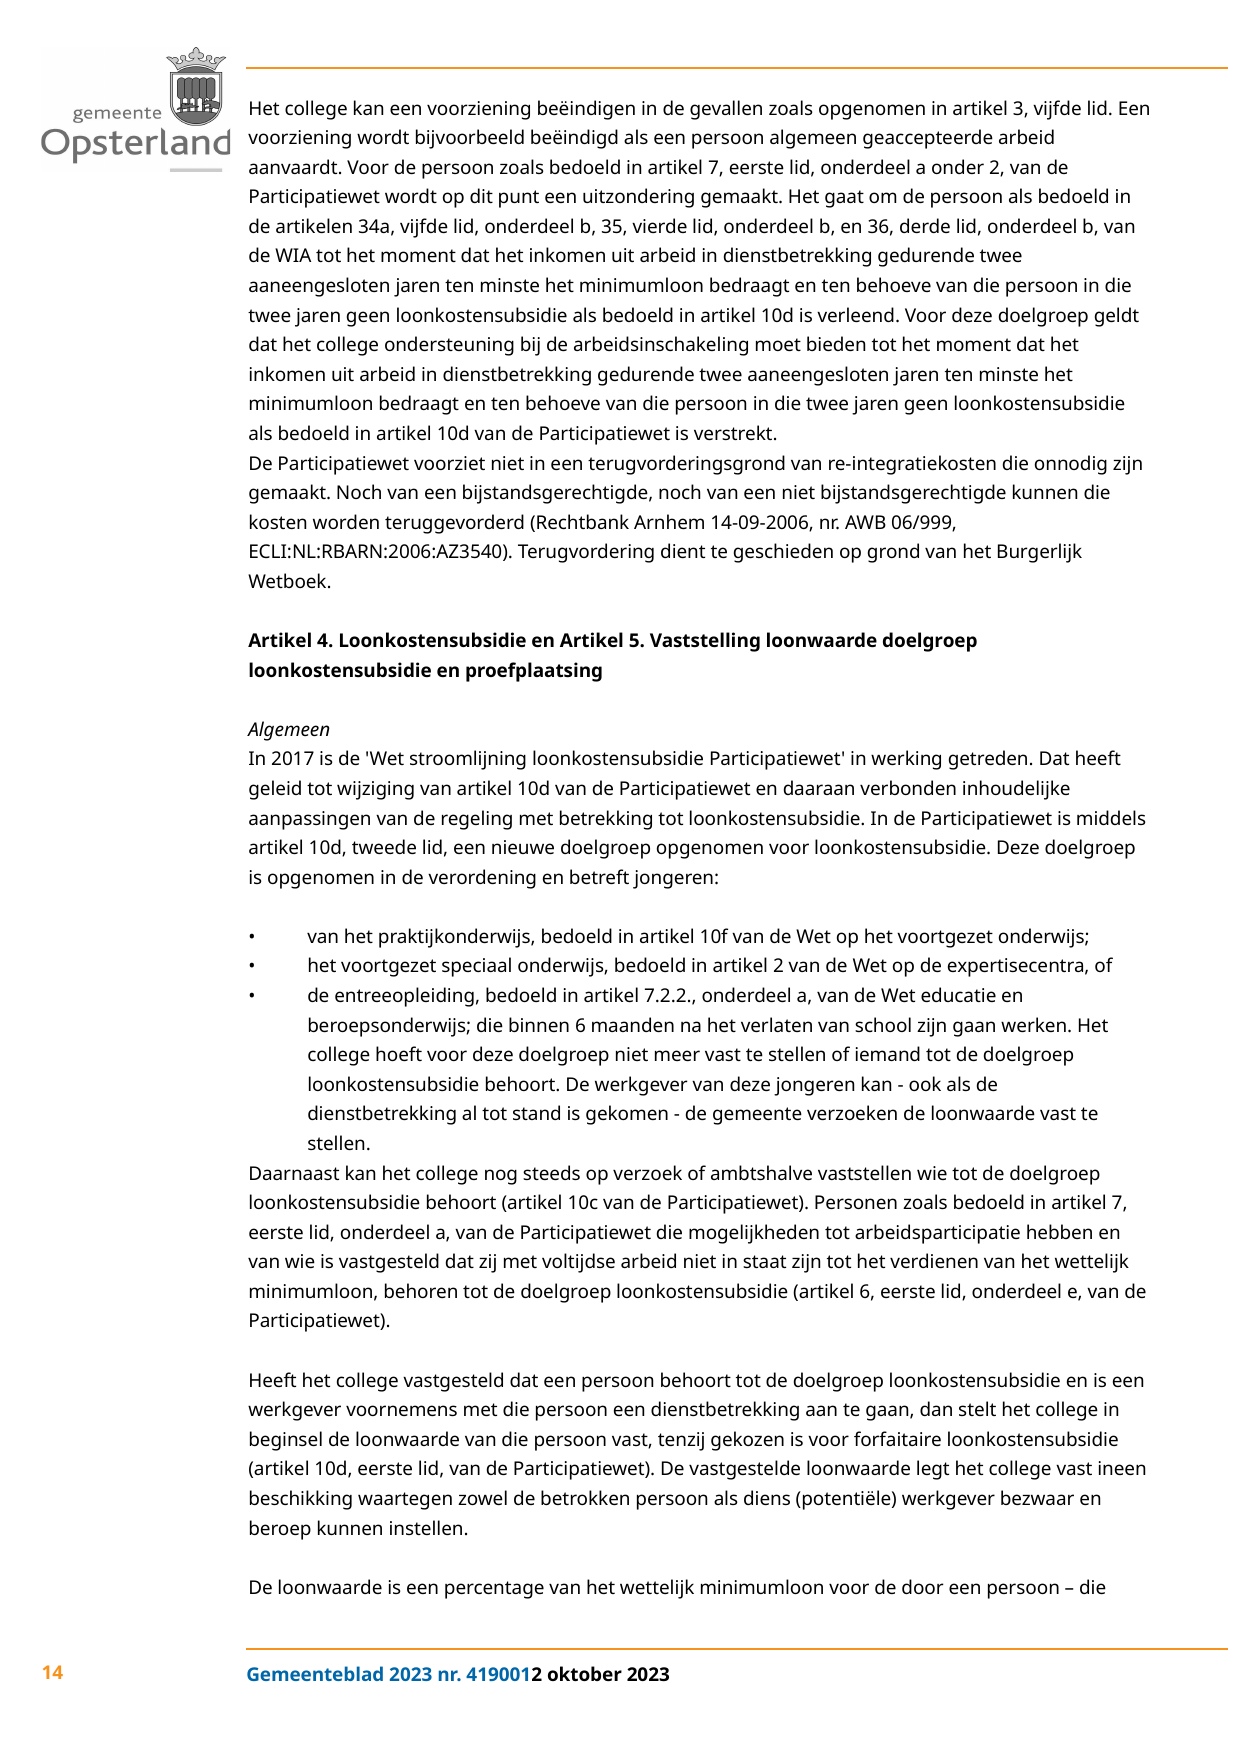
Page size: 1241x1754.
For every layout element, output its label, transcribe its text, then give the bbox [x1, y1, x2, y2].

text Daarnaast kan het college nog steeds op verzoek of ambtshalve vaststellen wie tot de doelgroep loonkostensubsidie behoort (artikel 10c van de Participatiewet). Personen zoals bedoeld in artikel 7, eerste lid, onderdeel a, van de Participatiewet die mogelijkheden tot arbeidsparticipatie hebben en van wie is vastgesteld dat zij met voltijdse arbeid niet in staat zijn tot het verdienen van het wettelijk minimumloon, behoren tot de doelgroep loonkostensubsidie (artikel 6, eerste lid, onderdeel e, van de Participatiewet). [248, 1160, 1152, 1333]
text Algemeen [248, 716, 1152, 742]
text In 2017 is de 'Wet stroomlijning loonkostensubsidie Participatiewet' in werking getreden. Dat heeft geleid tot wijziging van artikel 10d van de Participatiewet en daaraan verbonden inhoudelijke aanpassingen van de regeling met betrekking tot loonkostensubsidie. In de Participatiewet is middels artikel 10d, tweede lid, een nieuwe doelgroep opgenomen voor loonkostensubsidie. Deze doelgroep is opgenomen in de verordening en betreft jongeren: [248, 746, 1152, 890]
list het voortgezet speciaal onderwijs, bedoeld in artikel 2 van de Wet op de expertisecentra, of [248, 953, 1152, 978]
text De loonwaarde is een percentage van het wettelijk minimumloon voor de door een persoon – die [248, 1574, 1152, 1600]
list de entreeopleiding, bedoeld in artikel 7.2.2., onderdeel a, van de Wet educatie en beroepsonderwijs; die binnen 6 maanden na het verlaten van school zijn gaan werken. Het college hoeft voor deze doelgroep niet meer vast te stellen of iemand tot de doelgroep loonkostensubsidie behoort. De werkgever van deze jongeren kan - ook als de dienstbetrekking al tot stand is gekomen - de gemeente verzoeken de loonwaarde vast te stellen. [248, 982, 1152, 1156]
text Het college kan een voorziening beëindigen in de gevallen zoals opgenomen in artikel 3, vijfde lid. Een voorziening wordt bijvoorbeeld beëindigd als een persoon algemeen geaccepteerde arbeid aanvaardt. Voor de persoon zoals bedoeld in artikel 7, eerste lid, onderdeel a onder 2, van de Participatiewet wordt op dit punt een uitzondering gemaakt. Het gaat om de persoon als bedoeld in de artikelen 34a, vijfde lid, onderdeel b, 35, vierde lid, onderdeel b, en 36, derde lid, onderdeel b, van de WIA tot het moment dat het inkomen uit arbeid in dienstbetrekking gedurende twee aaneengesloten jaren ten minste het minimumloon bedraagt en ten behoeve van die persoon in die twee jaren geen loonkostensubsidie als bedoeld in artikel 10d is verleend. Voor deze doelgroep geldt dat het college ondersteuning bij de arbeidsinschakeling moet bieden tot het moment dat het inkomen uit arbeid in dienstbetrekking gedurende twee aaneengesloten jaren ten minste het minimumloon bedraagt en ten behoeve van die persoon in die twee jaren geen loonkostensubsidie als bedoeld in artikel 10d van de Participatiewet is verstrekt. [248, 95, 1152, 446]
text De Participatiewet voorziet niet in een terugvorderingsgrond van re-integratiekosten die onnodig zijn gemaakt. Noch van een bijstandsgerechtigde, noch van een niet bijstandsgerechtigde kunnen die kosten worden teruggevorderd (Rechtbank Arnhem 14-09-2006, nr. AWB 06/999, ECLI:NL:RBARN:2006:AZ3540). Terugvordering dient te geschieden op grond van het Burgerlijk Wetboek. [248, 450, 1152, 594]
text Heeft het college vastgesteld dat een persoon behoort tot de doelgroep loonkostensubsidie en is een werkgever voornemens met die persoon een dienstbetrekking aan te gaan, dan stelt het college in beginsel de loonwaarde van die persoon vast, tenzij gekozen is voor forfaitaire loonkostensubsidie (artikel 10d, eerste lid, van de Participatiewet). De vastgestelde loonwaarde legt het college vast ineen beschikking waartegen zowel de betrokken persoon als diens (potentiële) werkgever bezwaar en beroep kunnen instellen. [248, 1367, 1152, 1541]
picture [41, 47, 231, 172]
list van het praktijkonderwijs, bedoeld in artikel 10f van de Wet op het voortgezet onderwijs; [248, 923, 1152, 949]
text Artikel 4. Loonkostensubsidie en Artikel 5. Vaststelling loonwaarde doelgroep loonkostensubsidie en proefplaatsing [248, 627, 1152, 683]
